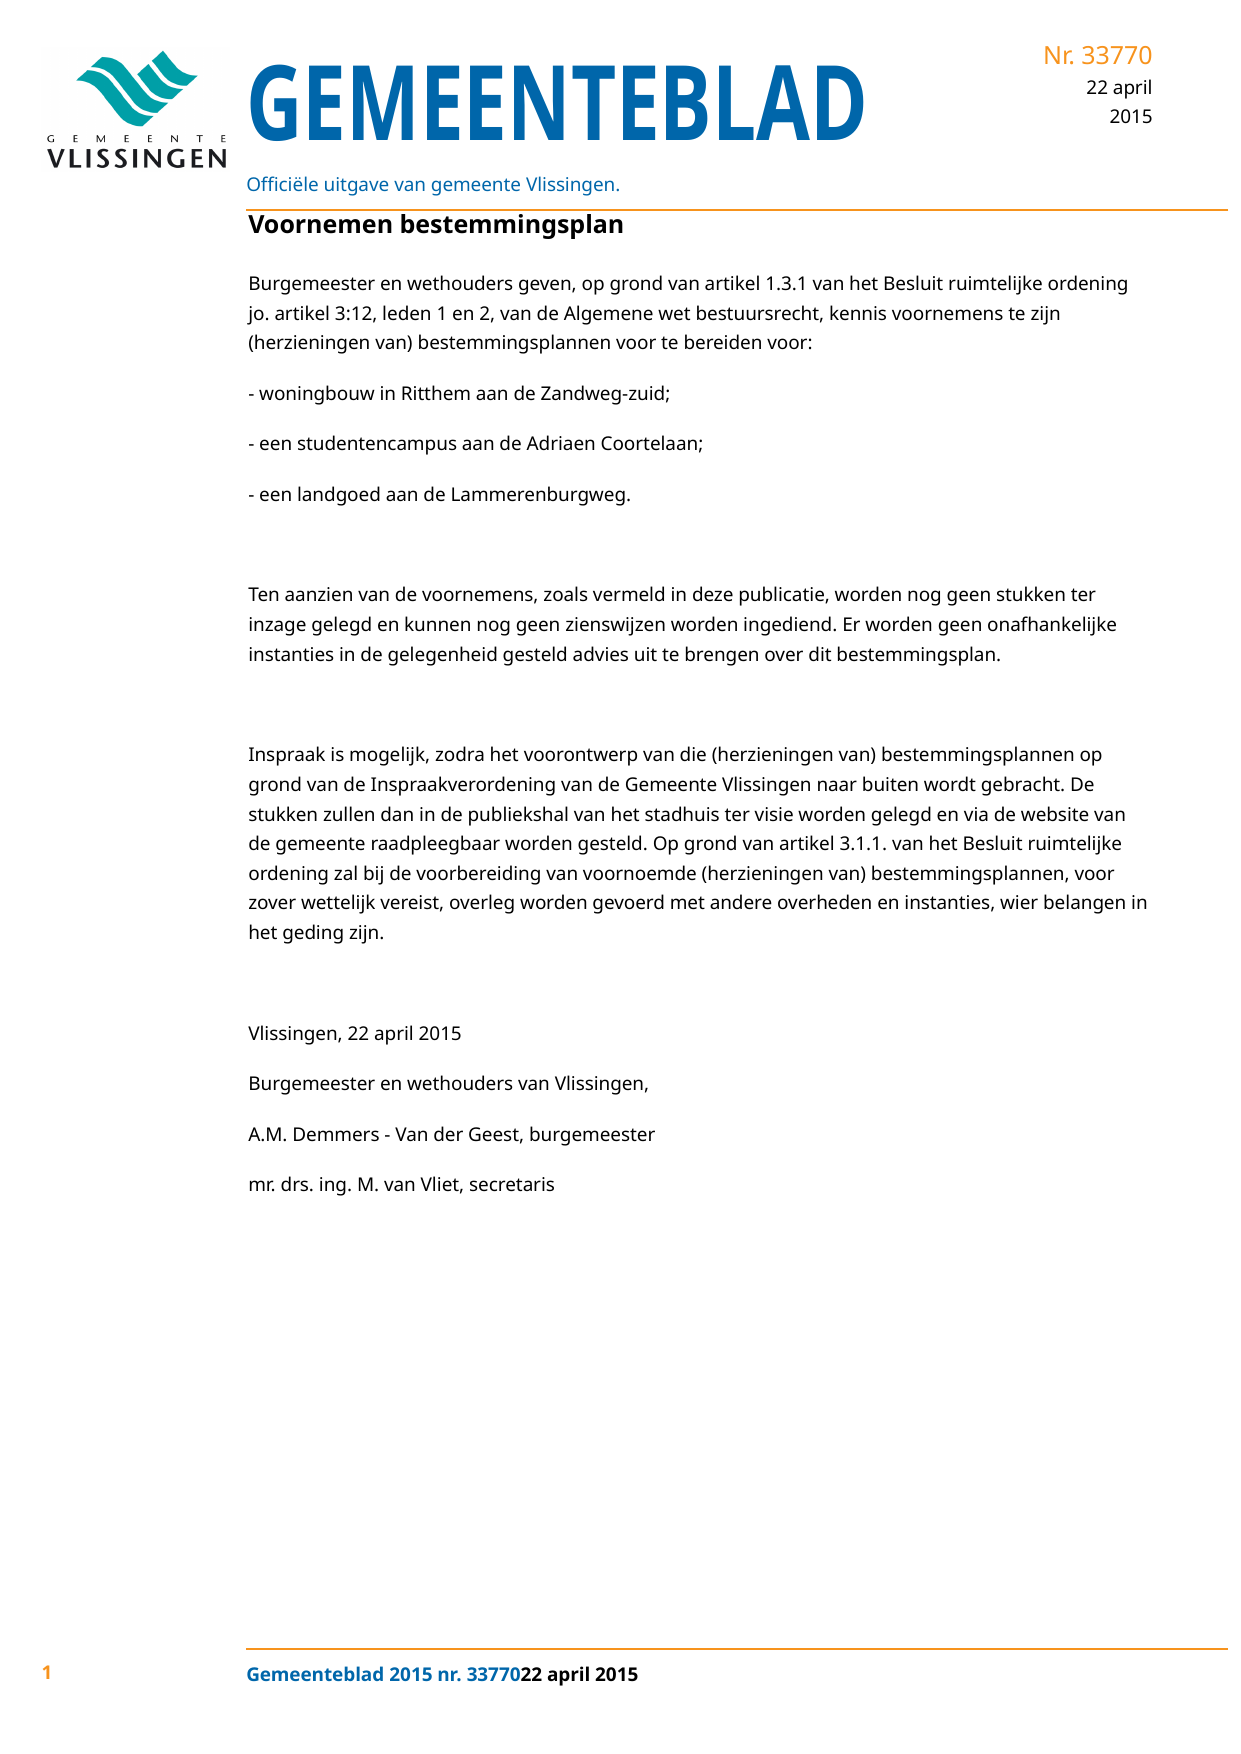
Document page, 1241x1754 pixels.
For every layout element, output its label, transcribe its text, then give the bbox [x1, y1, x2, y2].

text mr. drs. ing. M. van Vliet, secretaris [248, 1171, 1152, 1197]
picture [41, 47, 231, 172]
text Ten aanzien van de voornemens, zoals vermeld in deze publicatie, worden nog geen stukken ter inzage gelegd en kunnen nog geen zienswijzen worden ingediend. Er worden geen onafhankelijke instanties in de gelegenheid gesteld advies uit te brengen over dit bestemmingsplan. [248, 582, 1152, 666]
text - een studentencampus aan de Adriaen Coortelaan; [248, 430, 1152, 456]
text - woningbouw in Ritthem aan de Zandweg-zuid; [248, 380, 1152, 406]
text Burgemeester en wethouders van Vlissingen, [248, 1070, 1152, 1096]
text Vlissingen, 22 april 2015 [248, 1020, 1152, 1046]
text Burgemeester en wethouders geven, op grond van artikel 1.3.1 van het Besluit ruimtelijke ordening jo. artikel 3:12, leden 1 en 2, van de Algemene wet bestuursrecht, kennis voornemens te zijn (herzieningen van) bestemmingsplannen voor te bereiden voor: [248, 270, 1152, 355]
text Inspraak is mogelijk, zodra het voorontwerp van die (herzieningen van) bestemmingsplannen op grond van de Inspraakverordening van de Gemeente Vlissingen naar buiten wordt gebracht. De stukken zullen dan in de publiekshal van het stadhuis ter visie worden gelegd en via de website van de gemeente raadpleegbaar worden gesteld. Op grond van artikel 3.1.1. van het Besluit ruimtelijke ordening zal bij de voorbereiding van voornoemde (herzieningen van) bestemmingsplannen, voor zover wettelijk vereist, overleg worden gevoerd met andere overheden en instanties, wier belangen in het geding zijn. [248, 742, 1152, 945]
text A.M. Demmers - Van der Geest, burgemeester [248, 1121, 1152, 1146]
text Voornemen bestemmingsplan [248, 211, 1152, 241]
text - een landgoed aan de Lammerenburgweg. [248, 481, 1152, 506]
